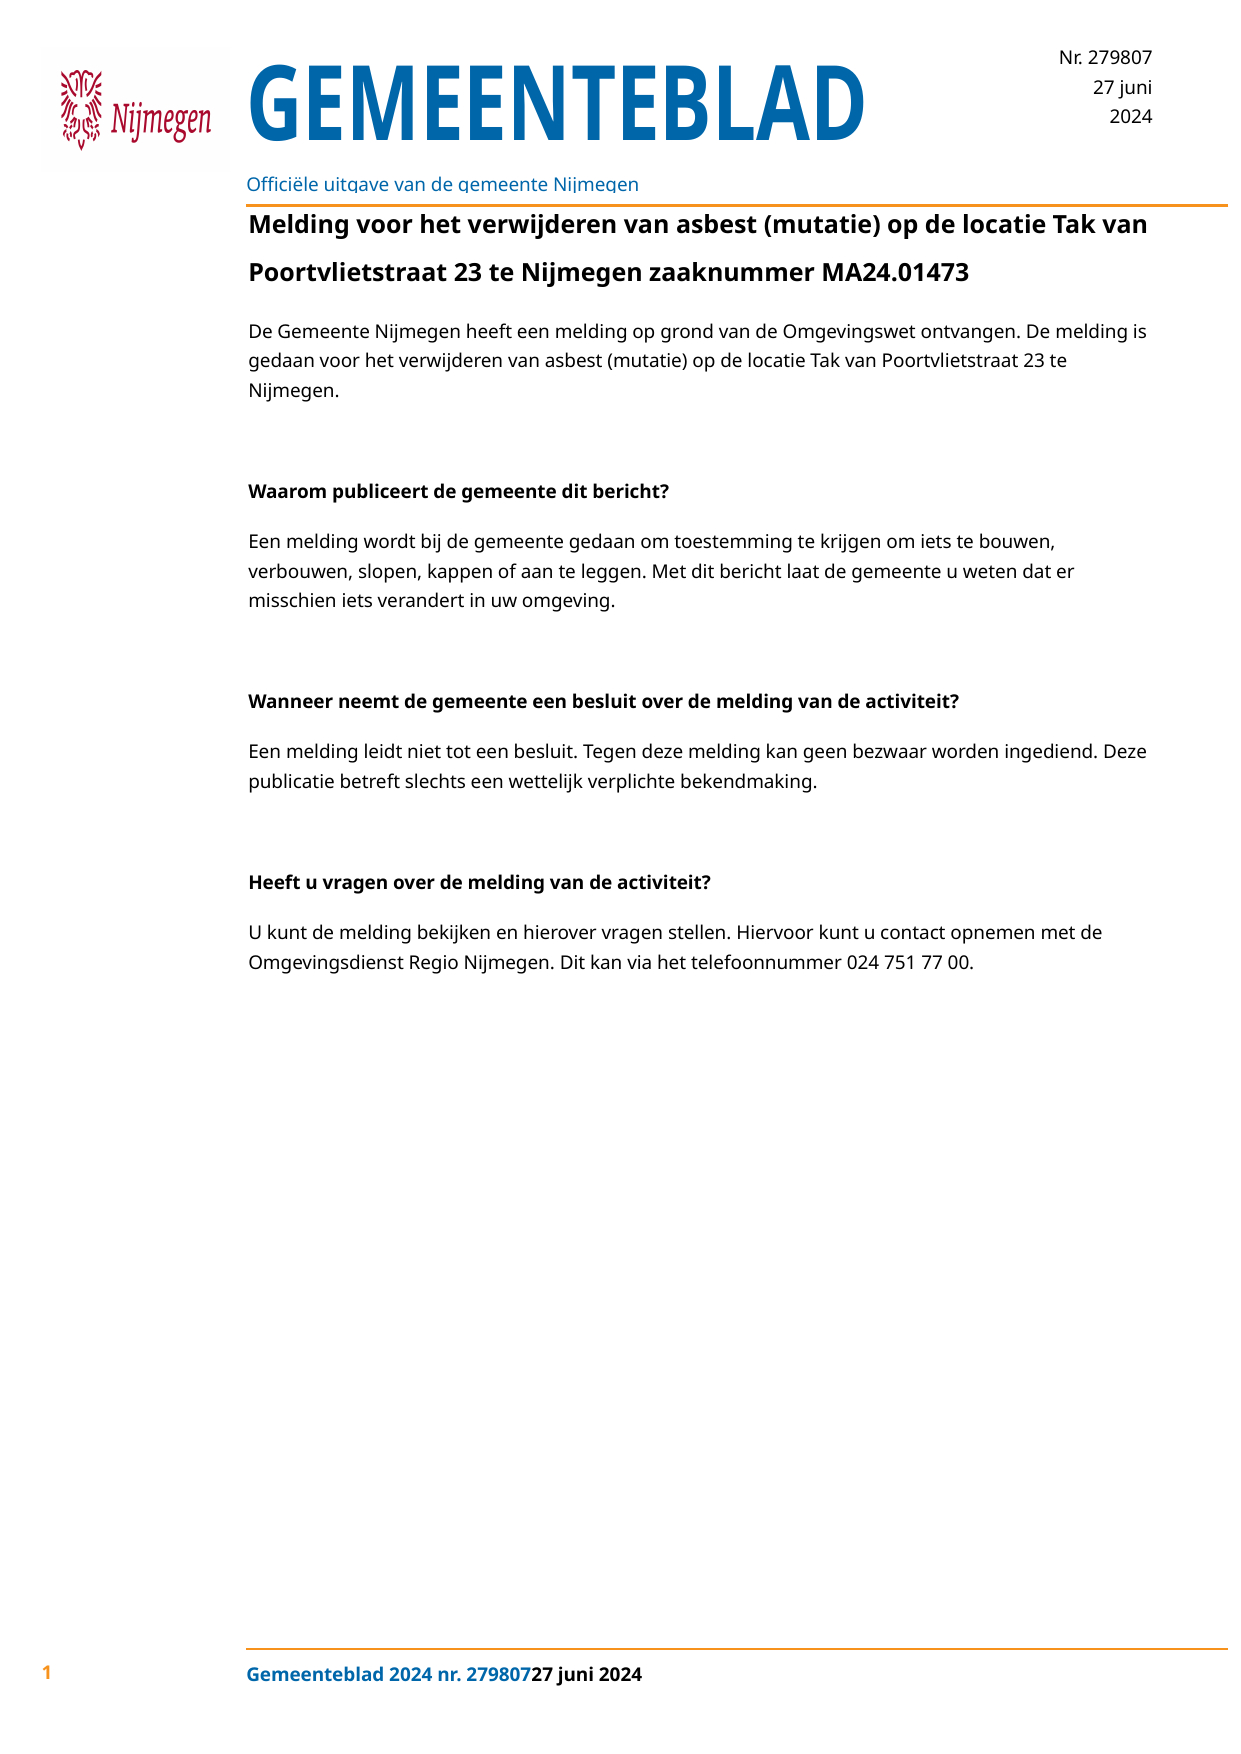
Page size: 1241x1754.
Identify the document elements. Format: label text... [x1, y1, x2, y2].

text Een melding wordt bij de gemeente gedaan om toestemming te krijgen om iets te bouwen, verbouwen, slopen, kappen of aan te leggen. Met dit bericht laat de gemeente u weten dat er misschien iets verandert in uw omgeving. [248, 528, 1152, 613]
text Waarom publiceert de gemeente dit bericht? [248, 478, 1152, 504]
text De Gemeente Nijmegen heeft een melding op grond van de Omgevingswet ontvangen. De melding is gedaan voor het verwijderen van asbest (mutatie) op de locatie Tak van Poortvlietstraat 23 te Nijmegen. [248, 318, 1152, 403]
text Melding voor het verwijderen van asbest (mutatie) op de locatie Tak van Poortvlietstraat 23 te Nijmegen zaaknummer MA24.01473 [248, 207, 1152, 288]
text Wanneer neemt de gemeente een besluit over de melding van de activiteit? [248, 688, 1152, 714]
text Heeft u vragen over de melding van de activiteit? [248, 869, 1152, 895]
picture [41, 47, 231, 172]
text Een melding leidt niet tot een besluit. Tegen deze melding kan geen bezwaar worden ingediend. Deze publicatie betreft slechts een wettelijk verplichte bekendmaking. [248, 739, 1152, 794]
text U kunt de melding bekijken en hierover vragen stellen. Hiervoor kunt u contact opnemen met de Omgevingsdienst Regio Nijmegen. Dit kan via het telefoonnummer 024 751 77 00. [248, 919, 1152, 975]
